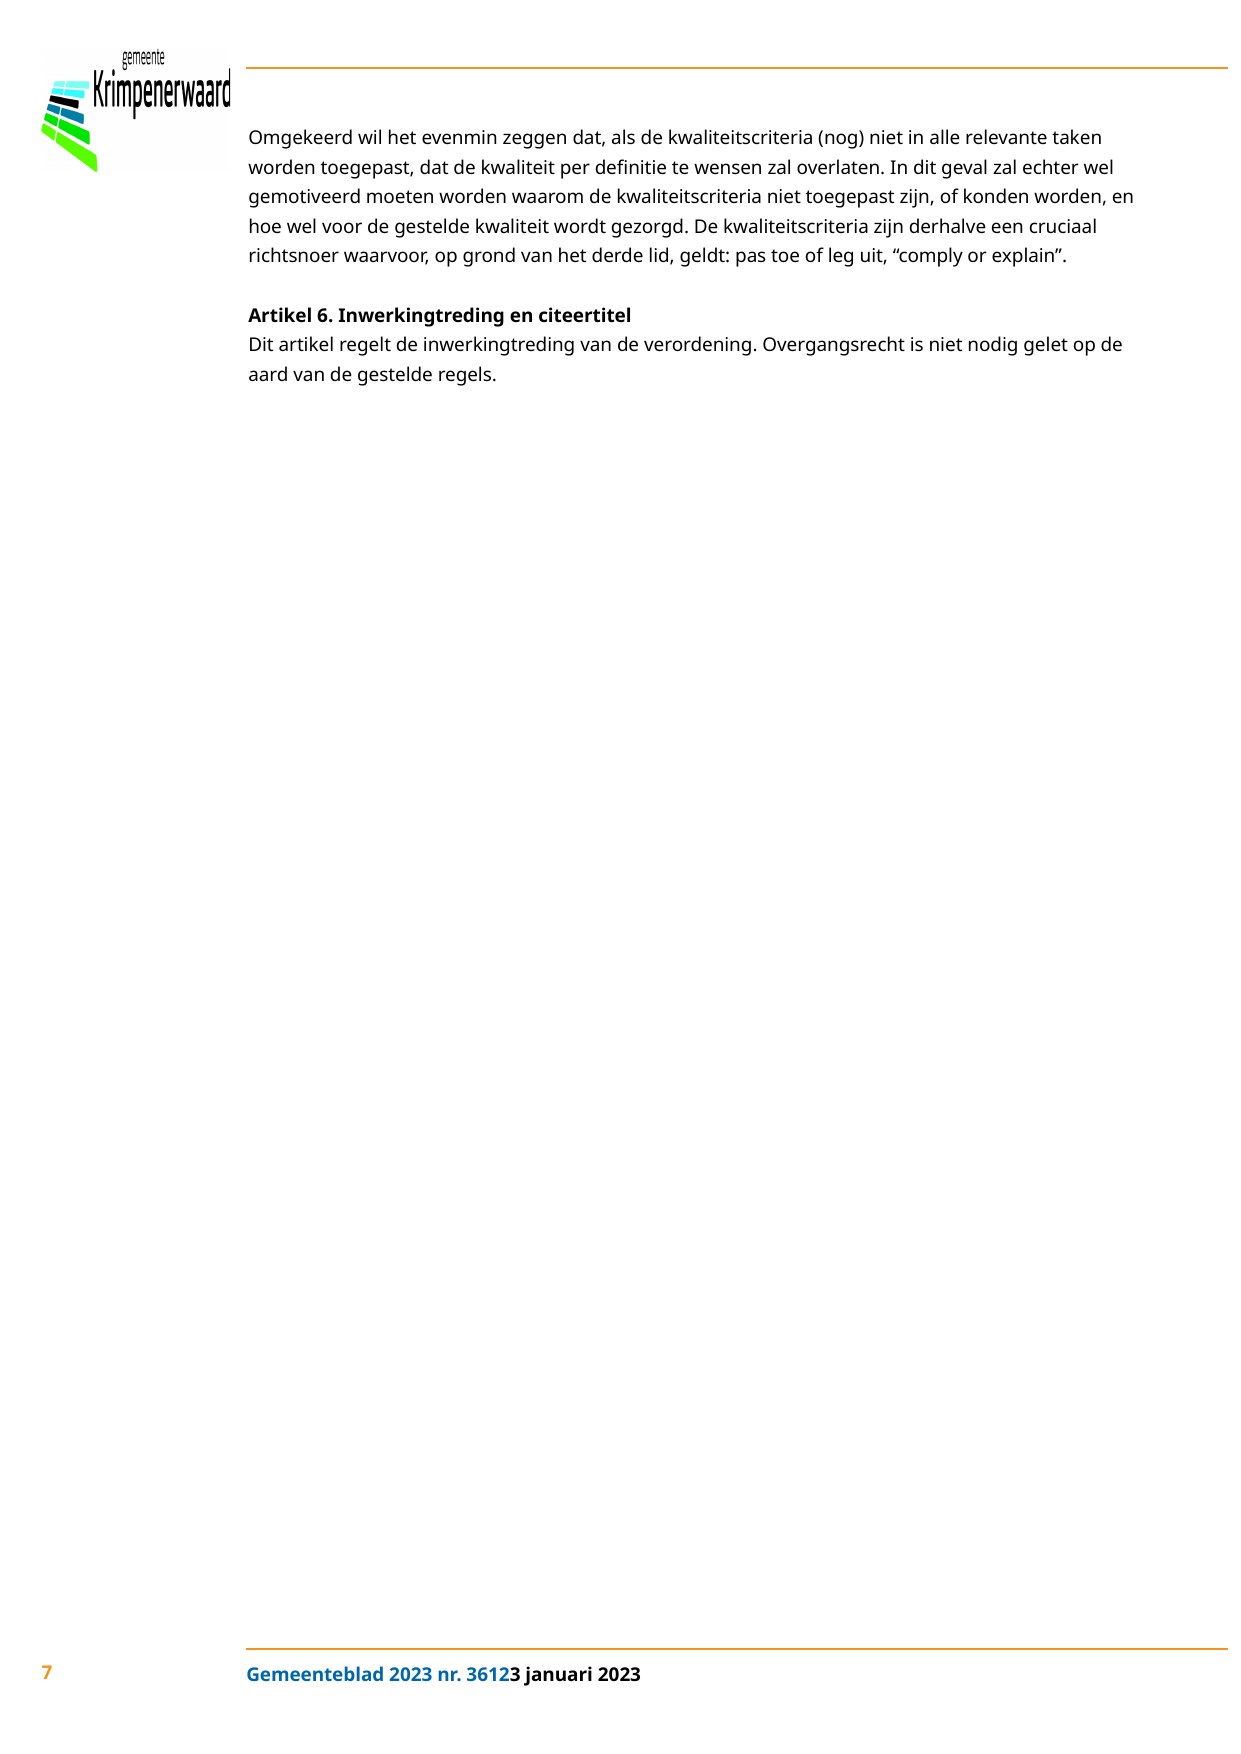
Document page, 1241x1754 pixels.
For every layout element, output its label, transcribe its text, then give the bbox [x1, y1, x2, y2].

text Omgekeerd wil het evenmin zeggen dat, als de kwaliteitscriteria (nog) niet in alle relevante taken worden toegepast, dat de kwaliteit per definitie te wensen zal overlaten. In dit geval zal echter wel gemotiveerd moeten worden waarom de kwaliteitscriteria niet toegepast zijn, of konden worden, en hoe wel voor de gestelde kwaliteit wordt gezorgd. De kwaliteitscriteria zijn derhalve een cruciaal richtsnoer waarvoor, op grond van het derde lid, geldt: pas toe of leg uit, “comply or explain”. [248, 124, 1152, 268]
text Artikel 6. Inwerkingtreding en citeertitel [248, 302, 1152, 328]
picture [41, 47, 231, 172]
text Dit artikel regelt de inwerkingtreding van de verordening. Overgangsrecht is niet nodig gelet op de aard van de gestelde regels. [248, 331, 1152, 387]
